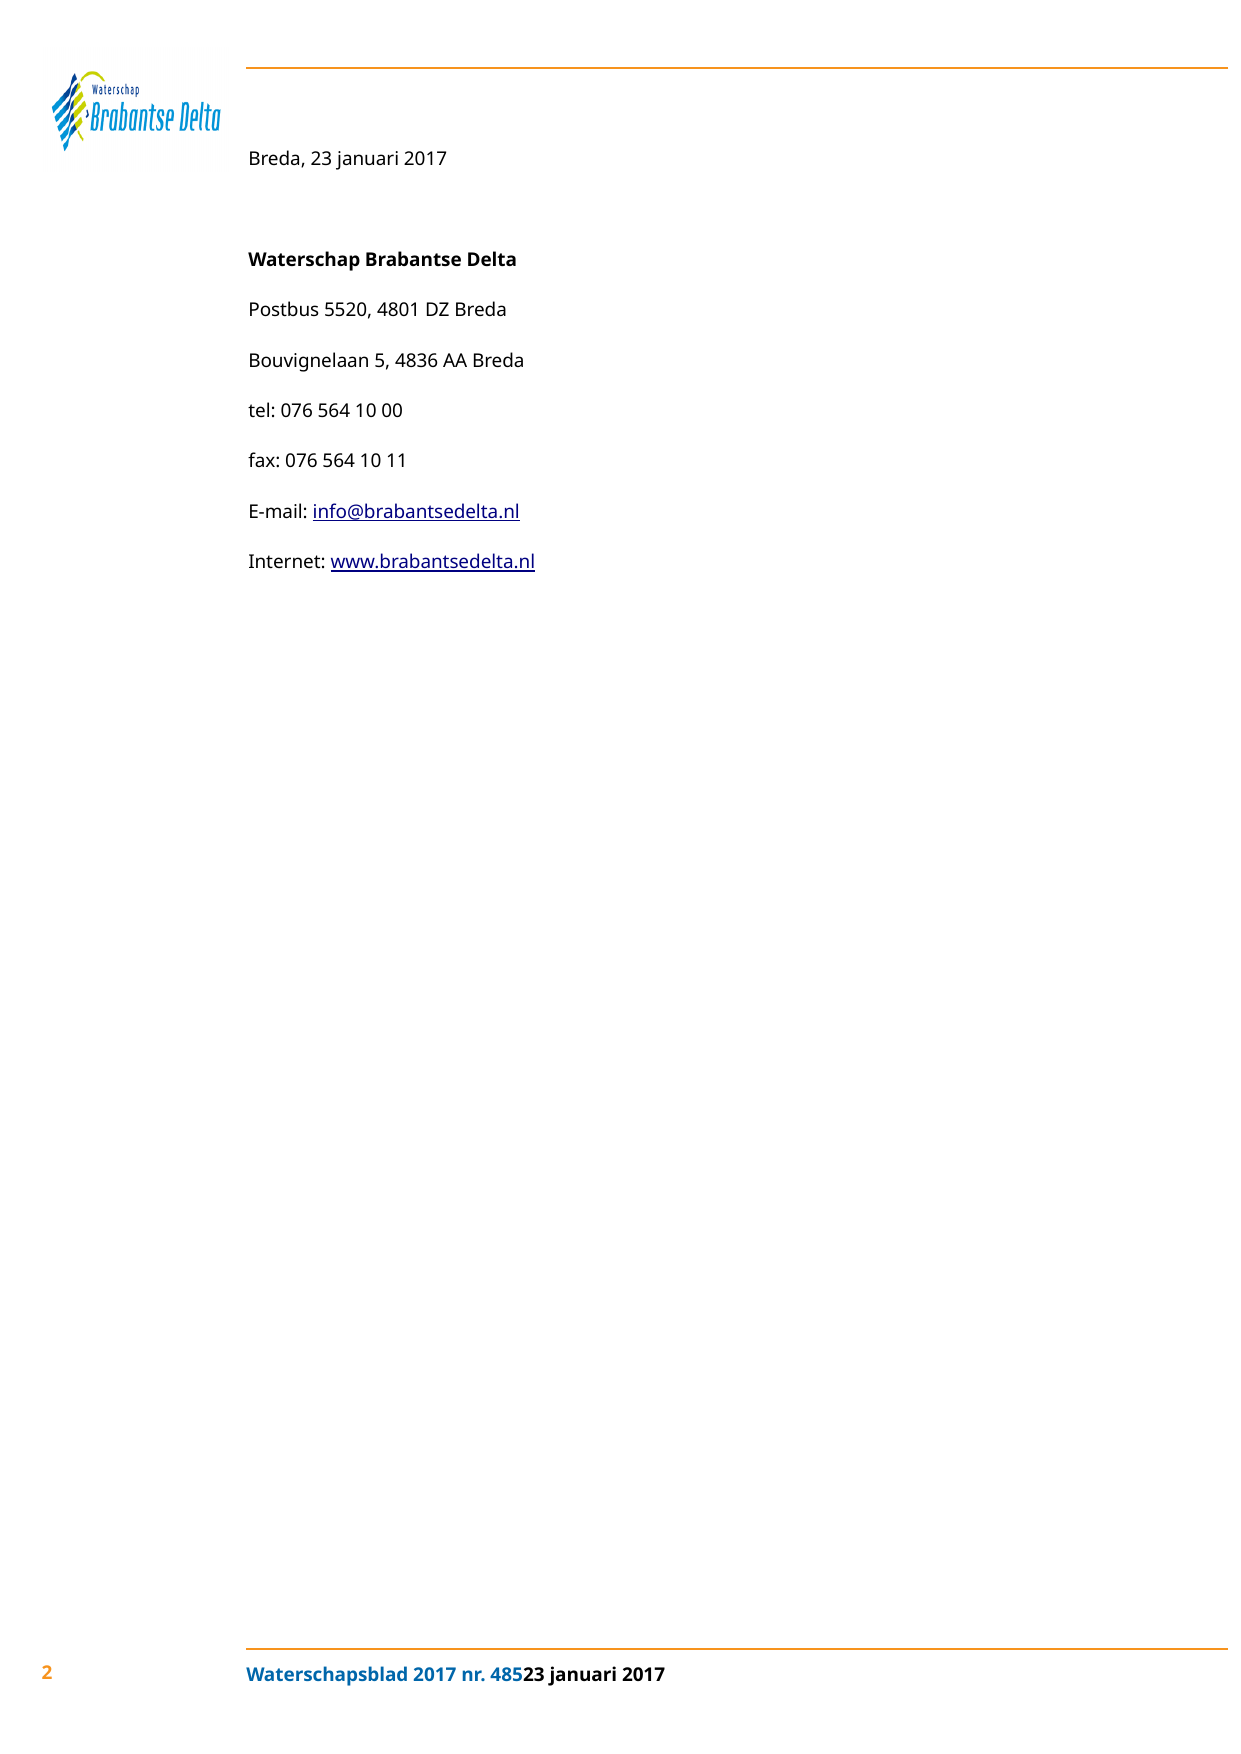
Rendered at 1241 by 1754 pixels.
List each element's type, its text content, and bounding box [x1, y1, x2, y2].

text E-mail: info@brabantsedelta.nl [248, 498, 1152, 524]
picture [41, 47, 231, 172]
text Bouvignelaan 5, 4836 AA Breda [248, 347, 1152, 373]
text fax: 076 564 10 11 [248, 448, 1152, 473]
text Breda, 23 januari 2017 [248, 145, 1152, 171]
text Postbus 5520, 4801 DZ Breda [248, 296, 1152, 322]
text tel: 076 564 10 00 [248, 397, 1152, 423]
text Waterschap Brabantse Delta [248, 246, 1152, 272]
text Internet: www.brabantsedelta.nl [248, 548, 1152, 574]
